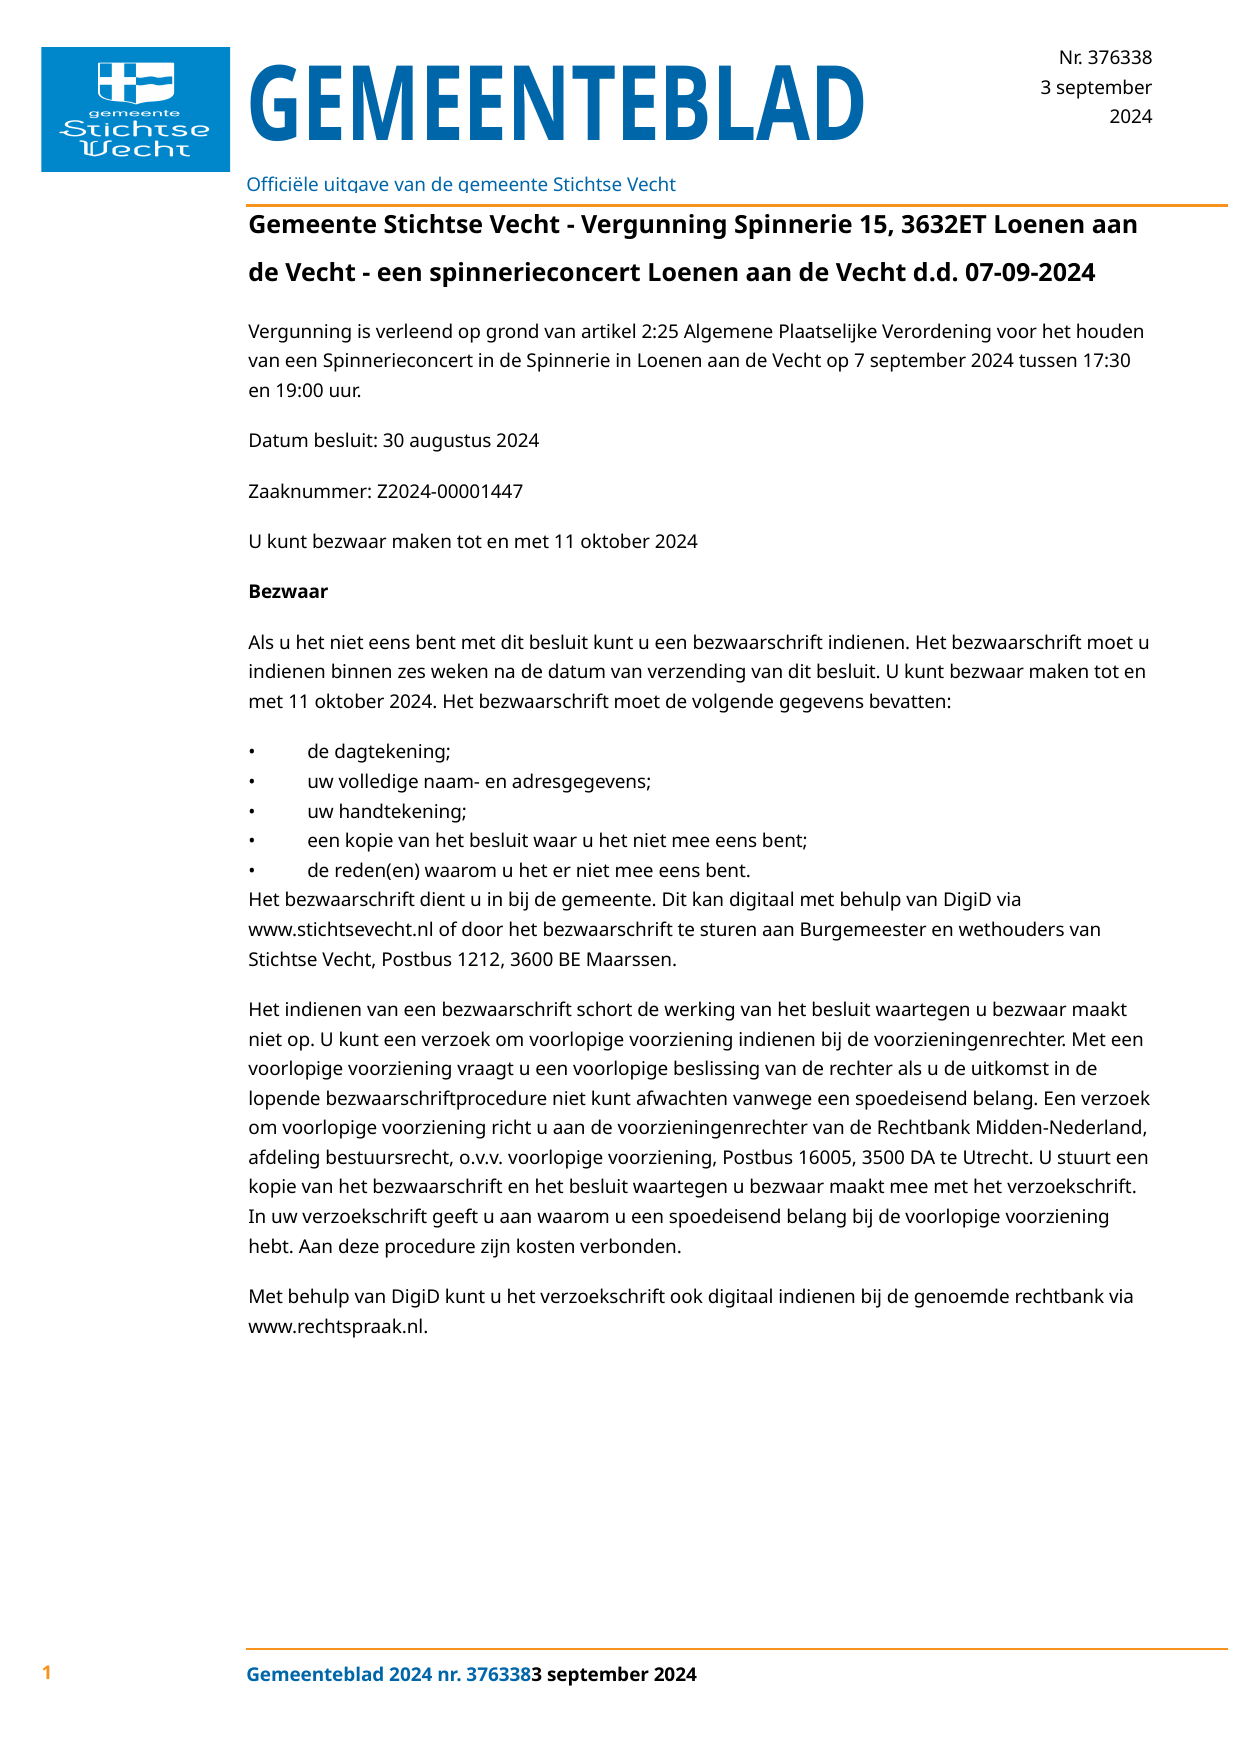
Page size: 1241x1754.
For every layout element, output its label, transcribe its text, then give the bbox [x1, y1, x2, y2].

text Met behulp van DigiD kunt u het verzoekschrift ook digitaal indienen bij de genoemde rechtbank via www.rechtspraak.nl. [248, 1283, 1152, 1339]
picture [99, 63, 135, 101]
picture [137, 63, 174, 103]
text Vergunning is verleend op grond van artikel 2:25 Algemene Plaatselijke Verordening voor het houden van een Spinnerieconcert in de Spinnerie in Loenen aan de Vecht op 7 september 2024 tussen 17:30 en 19:00 uur. [248, 318, 1152, 403]
text Het indienen van een bezwaarschrift schort de werking van het besluit waartegen u bezwaar maakt niet op. U kunt een verzoek om voorlopige voorziening indienen bij de voorzieningenrechter. Met een voorlopige voorziening vraagt u een voorlopige beslissing van de rechter als u de uitkomst in de lopende bezwaarschriftprocedure niet kunt afwachten vanwege een spoedeisend belang. Een verzoek om voorlopige voorziening richt u aan de voorzieningenrechter van de Rechtbank Midden-Nederland, afdeling bestuursrecht, o.v.v. voorlopige voorziening, Postbus 16005, 3500 DA te Utrecht. U stuurt een kopie van het bezwaarschrift en het besluit waartegen u bezwaar maakt mee met het verzoekschrift. In uw verzoekschrift geeft u aan waarom u een spoedeisend belang bij de voorlopige voorziening hebt. Aan deze procedure zijn kosten verbonden. [248, 996, 1152, 1259]
list uw handtekening; [248, 798, 1152, 824]
text Gemeente Stichtse Vecht - Vergunning Spinnerie 15, 3632ET Loenen aan de Vecht - een spinnerieconcert Loenen aan de Vecht d.d. 07-09-2024 [248, 207, 1152, 288]
list de reden(en) waarom u het er niet mee eens bent. [248, 857, 1152, 883]
text U kunt bezwaar maken tot en met 11 oktober 2024 [248, 528, 1152, 554]
list een kopie van het besluit waar u het niet mee eens bent; [248, 827, 1152, 853]
text Het bezwaarschrift dient u in bij de gemeente. Dit kan digitaal met behulp van DigiD via www.stichtsevecht.nl of door het bezwaarschrift te sturen aan Burgemeester en wethouders van Stichtse Vecht, Postbus 1212, 3600 BE Maarssen. [248, 887, 1152, 972]
text Bezwaar [248, 579, 1152, 604]
list uw volledige naam- en adresgegevens; [248, 768, 1152, 794]
text Als u het niet eens bent met dit besluit kunt u een bezwaarschrift indienen. Het bezwaarschrift moet u indienen binnen zes weken na de datum van verzending van dit besluit. U kunt bezwaar maken tot en met 11 oktober 2024. Het bezwaarschrift moet de volgende gegevens bevatten: [248, 629, 1152, 714]
text Datum besluit: 30 augustus 2024 [248, 427, 1152, 453]
text Zaaknummer: Z2024-00001447 [248, 478, 1152, 504]
list de dagtekening; [248, 739, 1152, 764]
